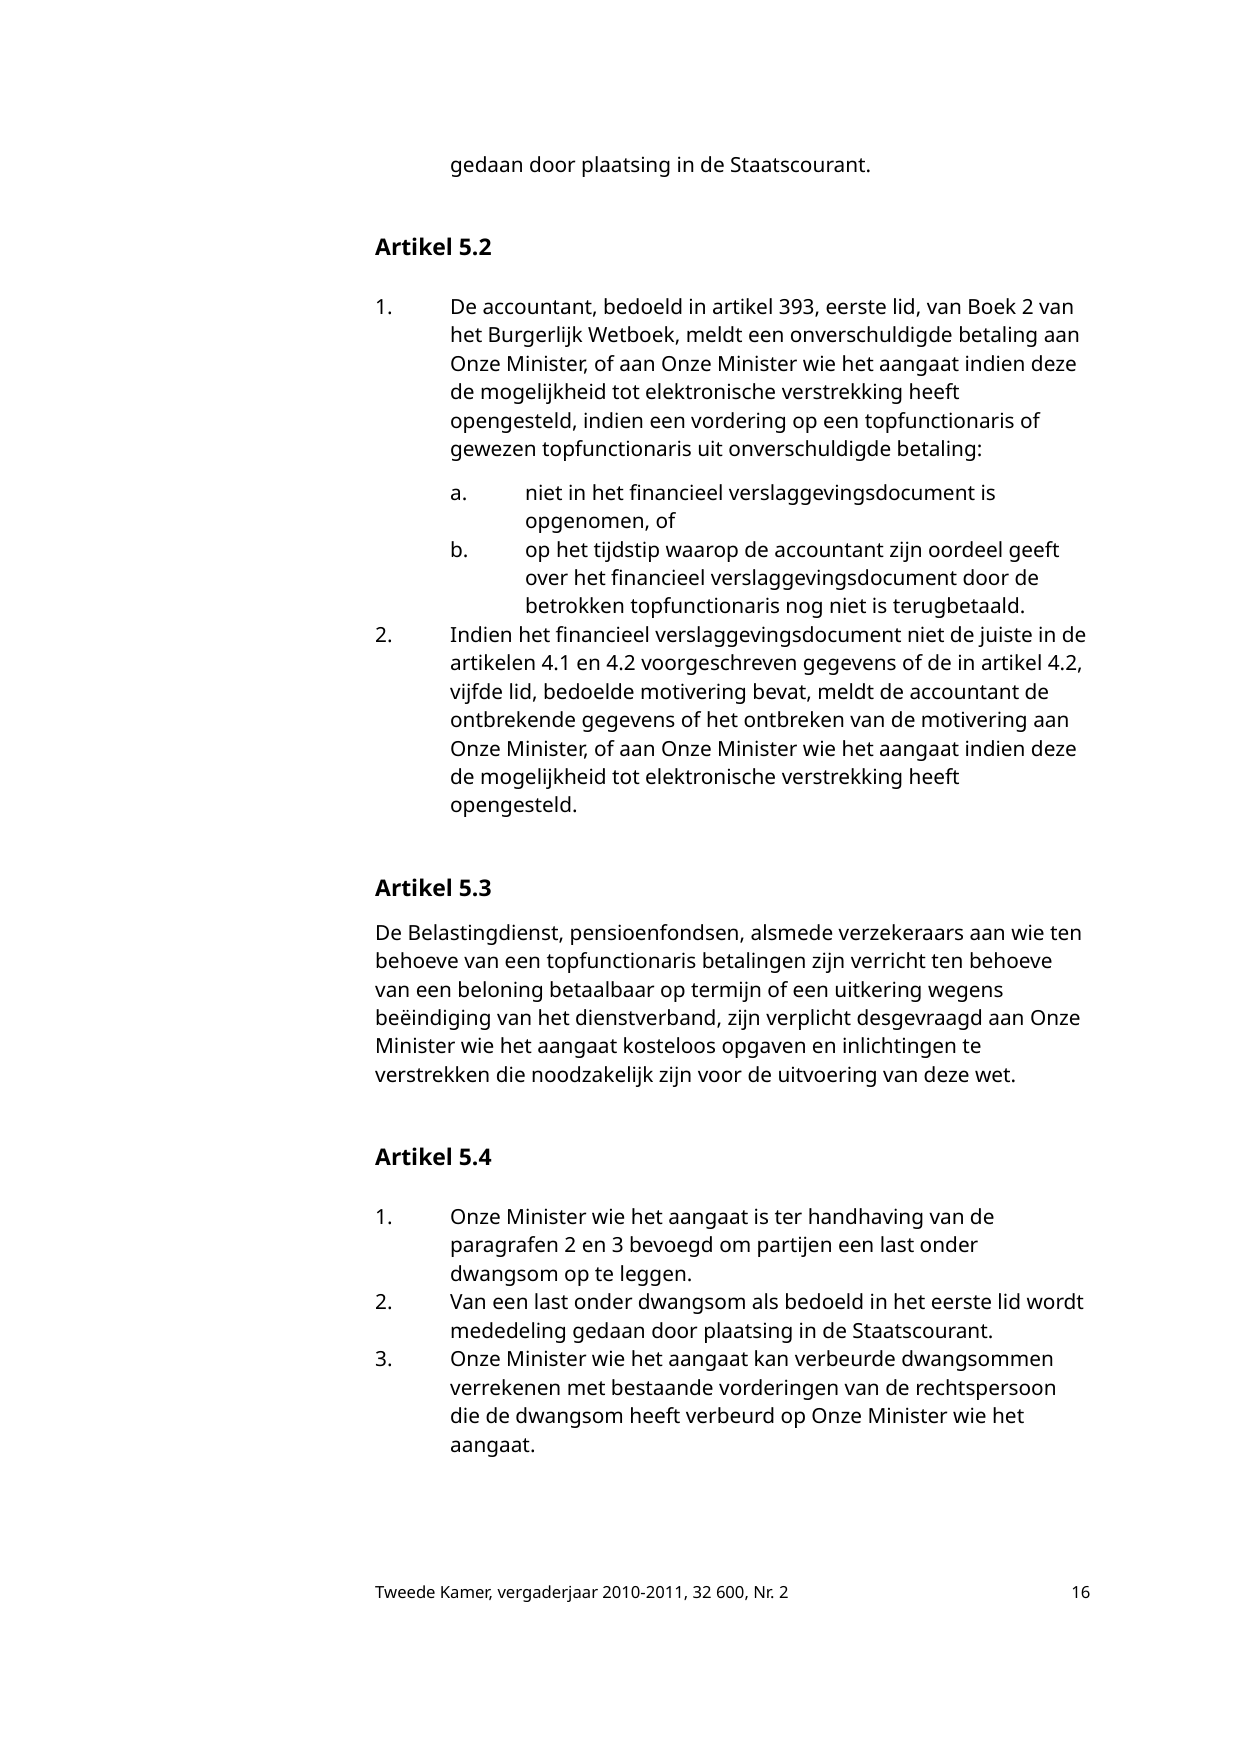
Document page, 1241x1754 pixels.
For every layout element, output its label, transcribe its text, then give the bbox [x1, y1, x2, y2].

list op het tijdstip waarop de accountant zijn oordeel geeft over het financieel verslaggevingsdocument door de betrokken topfunctionaris nog niet is terugbetaald. [450, 535, 1090, 620]
list Indien het financieel verslaggevingsdocument niet de juiste in de artikelen 4.1 en 4.2 voorgeschreven gegevens of de in artikel 4.2, vijfde lid, bedoelde motivering bevat, meldt de accountant de ontbrekende gegevens of het ontbreken van de motivering aan Onze Minister, of aan Onze Minister wie het aangaat indien deze de mogelijkheid tot elektronische verstrekking heeft opengesteld. [375, 620, 1090, 819]
subtitle Artikel 5.4 [375, 1141, 1090, 1172]
list Onze Minister wie het aangaat kan verbeurde dwangsommen verrekenen met bestaande vorderingen van de rechtspersoon die de dwangsom heeft verbeurd op Onze Minister wie het aangaat. [375, 1344, 1090, 1458]
list De accountant, bedoeld in artikel 393, eerste lid, van Boek 2 van het Burgerlijk Wetboek, meldt een onverschuldigde betaling aan Onze Minister, of aan Onze Minister wie het aangaat indien deze de mogelijkheid tot elektronische verstrekking heeft opengesteld, indien een vordering op een topfunctionaris of gewezen topfunctionaris uit onverschuldigde betaling: [375, 292, 1090, 463]
list niet in het financieel verslaggevingsdocument is opgenomen, of [450, 478, 1090, 535]
subtitle Artikel 5.3 [375, 872, 1090, 903]
text De Belastingdienst, pensioenfondsen, alsmede verzekeraars aan wie ten behoeve van een topfunctionaris betalingen zijn verricht ten behoeve van een beloning betaalbaar op termijn of een uitkering wegens beëindiging van het dienstverband, zijn verplicht desgevraagd aan Onze Minister wie het aangaat kosteloos opgaven en inlichtingen te verstrekken die noodzakelijk zijn voor de uitvoering van deze wet. [375, 918, 1090, 1088]
list Van een last onder dwangsom als bedoeld in het eerste lid wordt mededeling gedaan door plaatsing in de Staatscourant. [375, 1287, 1090, 1344]
list gedaan door plaatsing in de Staatscourant. [375, 150, 1090, 178]
list Onze Minister wie het aangaat is ter handhaving van de paragrafen 2 en 3 bevoegd om partijen een last onder dwangsom op te leggen. [375, 1202, 1090, 1287]
subtitle Artikel 5.2 [375, 231, 1090, 262]
